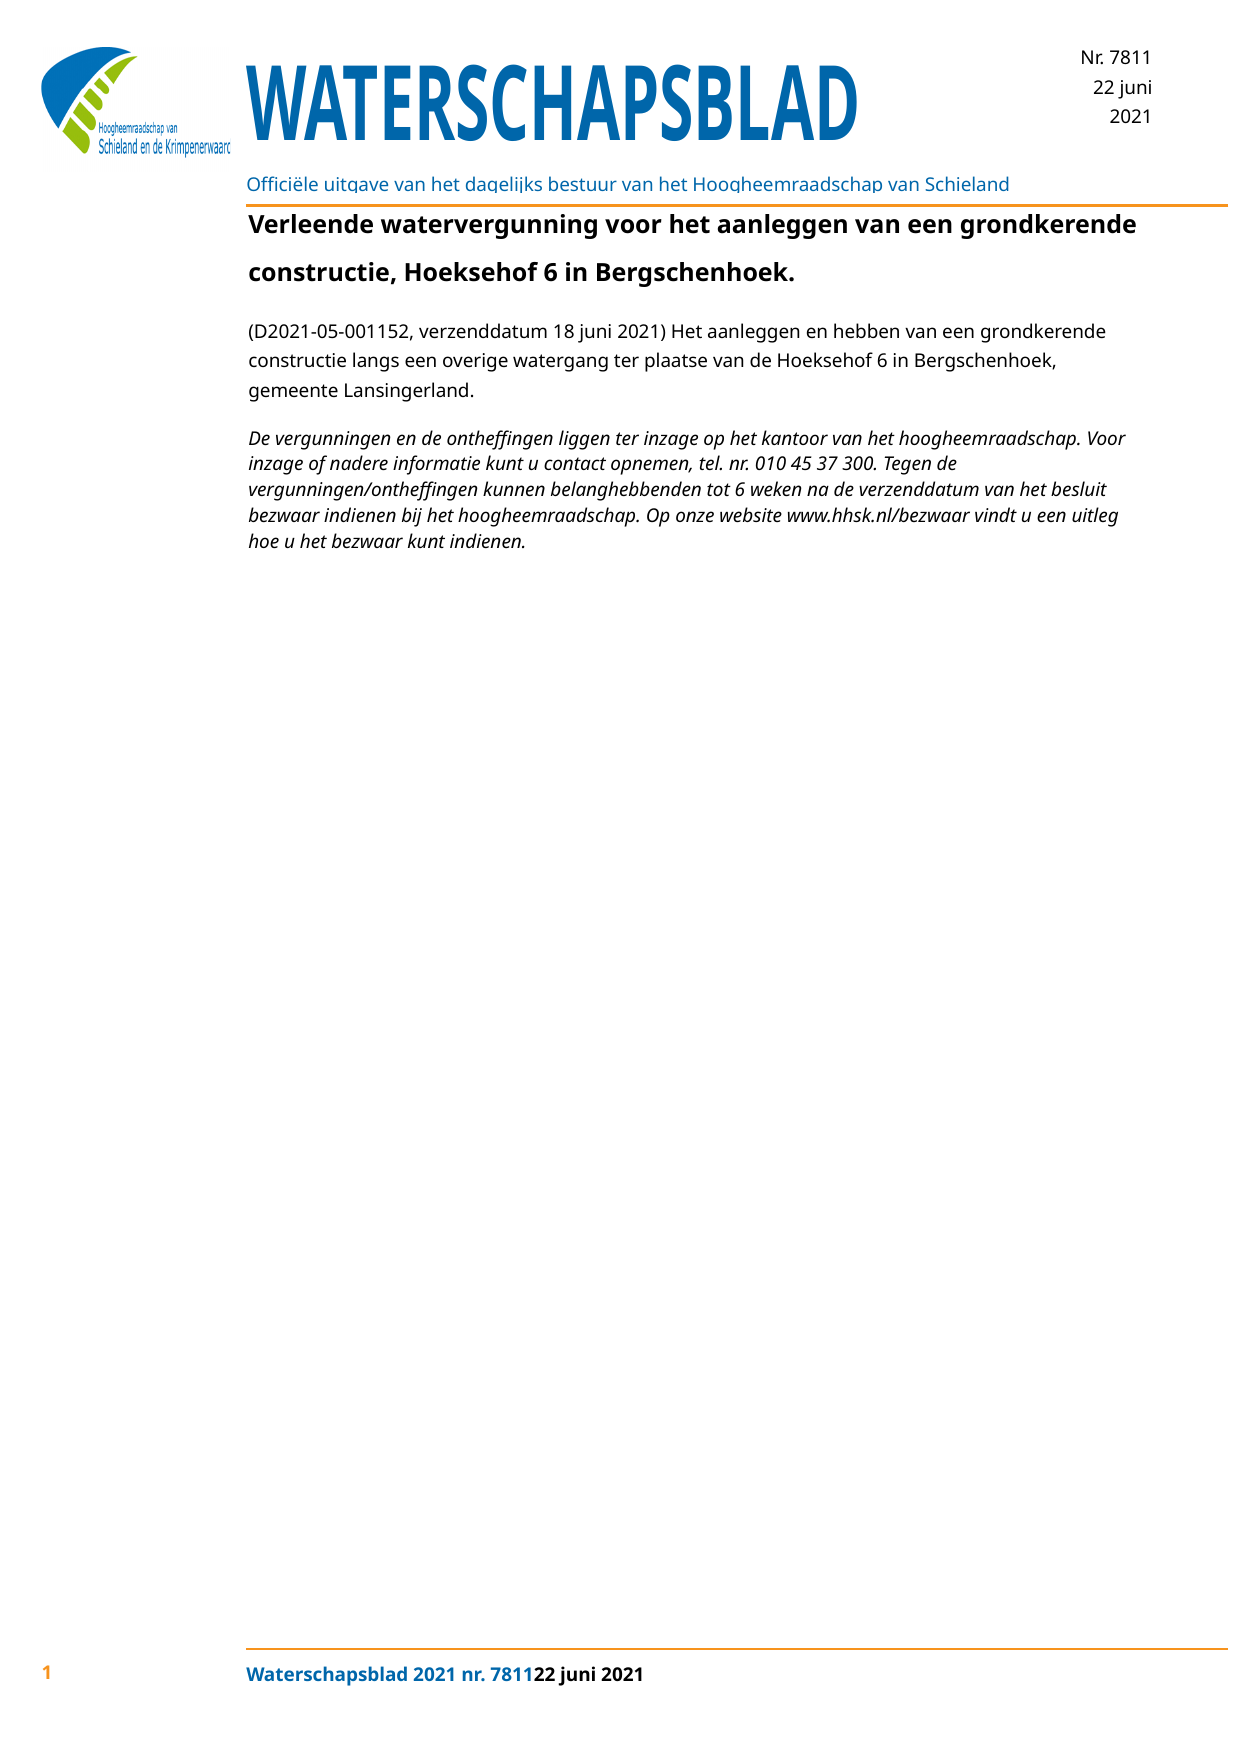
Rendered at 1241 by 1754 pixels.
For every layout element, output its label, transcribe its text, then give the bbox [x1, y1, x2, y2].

text Verleende watervergunning voor het aanleggen van een grondkerende constructie, Hoeksehof 6 in Bergschenhoek. [248, 207, 1152, 288]
picture [41, 47, 231, 172]
text De vergunningen en de ontheffingen liggen ter inzage op het kantoor van het hoogheemraadschap. Voor inzage of nadere informatie kunt u contact opnemen, tel. nr. 010 45 37 300. Tegen de vergunningen/ontheffingen kunnen belanghebbenden tot 6 weken na de verzenddatum van het besluit bezwaar indienen bij het hoogheemraadschap. Op onze website www.hhsk.nl/bezwaar vindt u een uitleg hoe u het bezwaar kunt indienen. [248, 425, 1152, 553]
text (D2021-05-001152, verzenddatum 18 juni 2021) Het aanleggen en hebben van een grondkerende constructie langs een overige watergang ter plaatse van de Hoeksehof 6 in Bergschenhoek, gemeente Lansingerland. [248, 318, 1152, 403]
